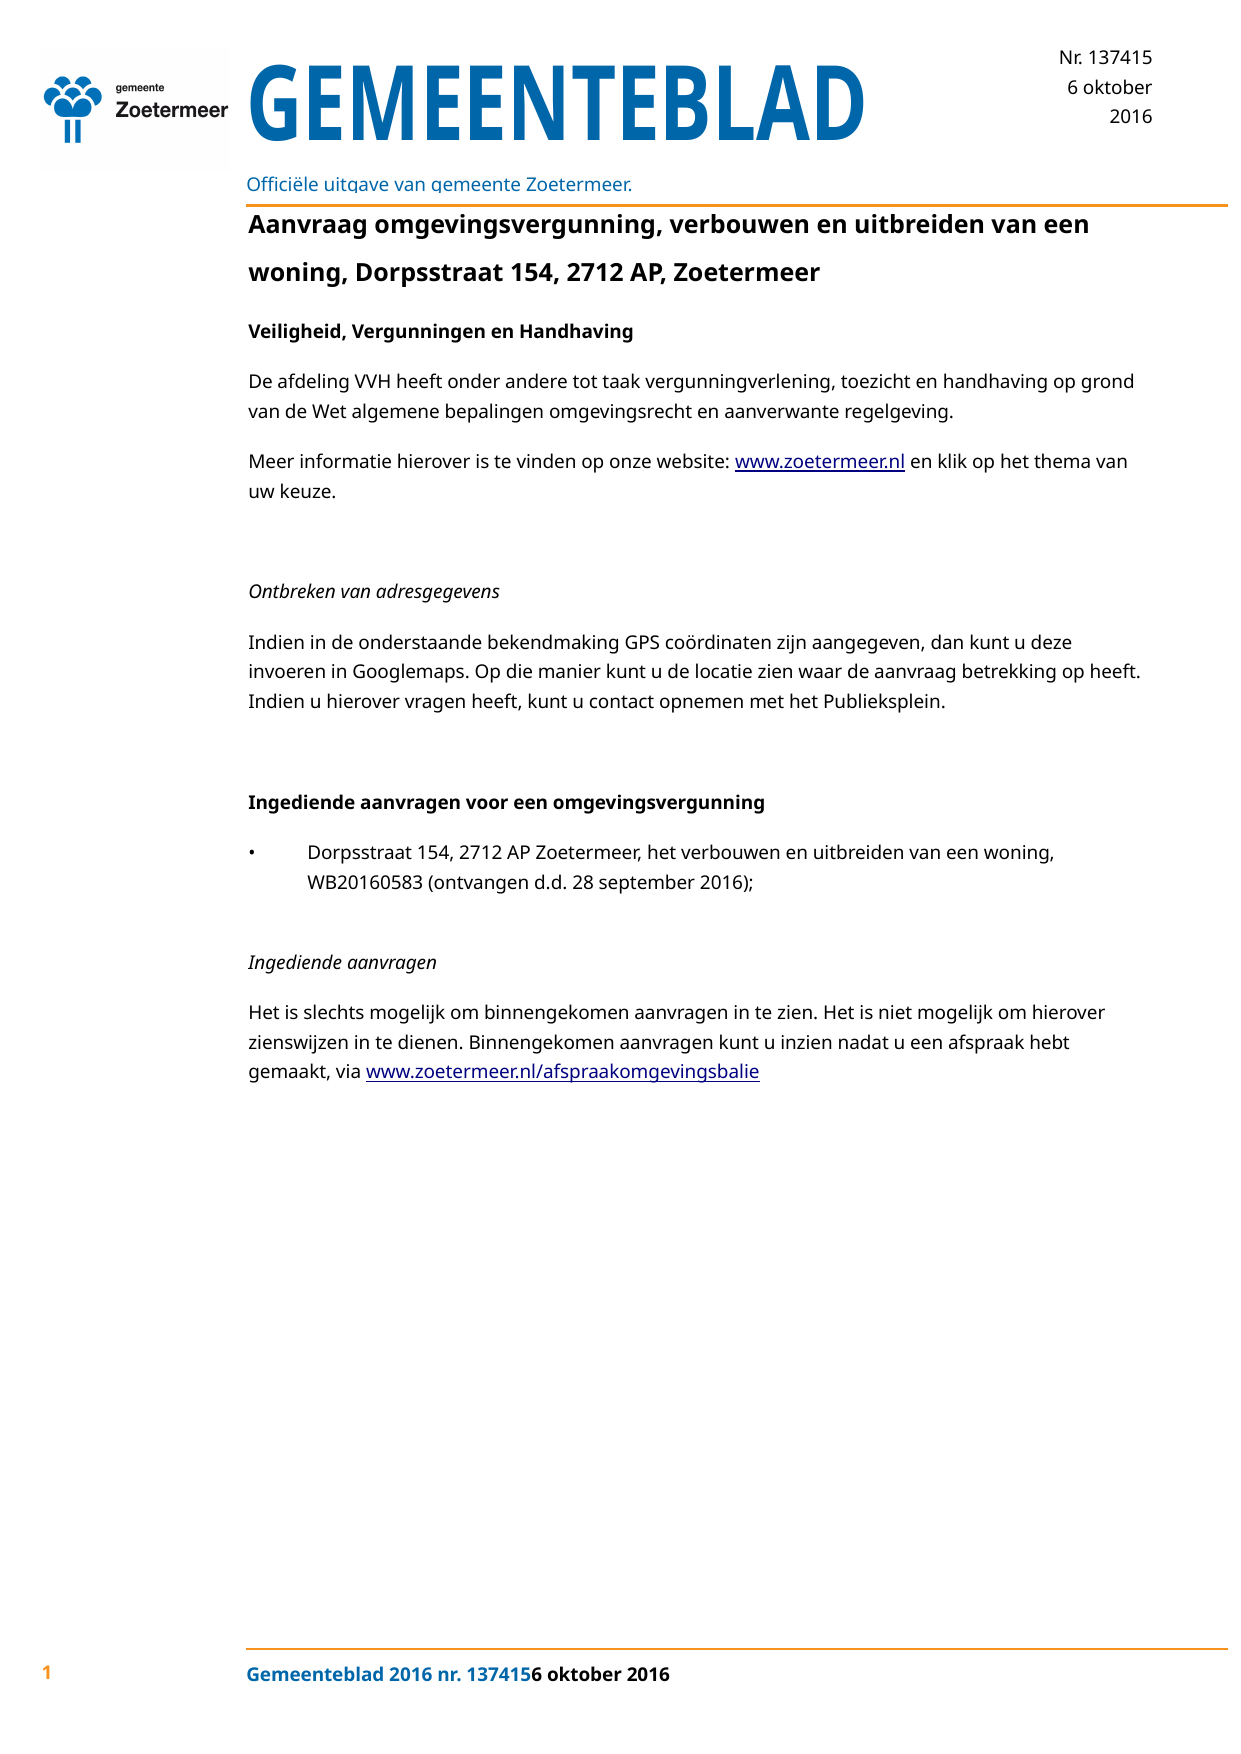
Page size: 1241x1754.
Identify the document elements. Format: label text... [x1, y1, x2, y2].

picture [41, 47, 231, 172]
list Dorpsstraat 154, 2712 AP Zoetermeer, het verbouwen en uitbreiden van een woning, WB20160583 (ontvangen d.d. 28 september 2016); [248, 839, 1152, 895]
text Veiligheid, Vergunningen en Handhaving [248, 318, 1152, 344]
text Aanvraag omgevingsvergunning, verbouwen en uitbreiden van een woning, Dorpsstraat 154, 2712 AP, Zoetermeer [248, 207, 1152, 288]
text Het is slechts mogelijk om binnengekomen aanvragen in te zien. Het is niet mogelijk om hierover zienswijzen in te dienen. Binnengekomen aanvragen kunt u inzien nadat u een afspraak hebt gemaakt, via www.zoetermeer.nl/afspraakomgevingsbalie [248, 999, 1152, 1084]
text Ingediende aanvragen [248, 949, 1152, 975]
text Indien in de onderstaande bekendmaking GPS coördinaten zijn aangegeven, dan kunt u deze invoeren in Googlemaps. Op die manier kunt u de locatie zien waar de aanvraag betrekking op heeft. Indien u hierover vragen heeft, kunt u contact opnemen met het Publieksplein. [248, 629, 1152, 714]
text Ontbreken van adresgegevens [248, 579, 1152, 604]
text Ingediende aanvragen voor een omgevingsvergunning [248, 789, 1152, 815]
text De afdeling VVH heeft onder andere tot taak vergunningverlening, toezicht en handhaving op grond van de Wet algemene bepalingen omgevingsrecht en aanverwante regelgeving. [248, 368, 1152, 424]
text Meer informatie hierover is te vinden op onze website: www.zoetermeer.nl en klik op het thema van uw keuze. [248, 448, 1152, 504]
